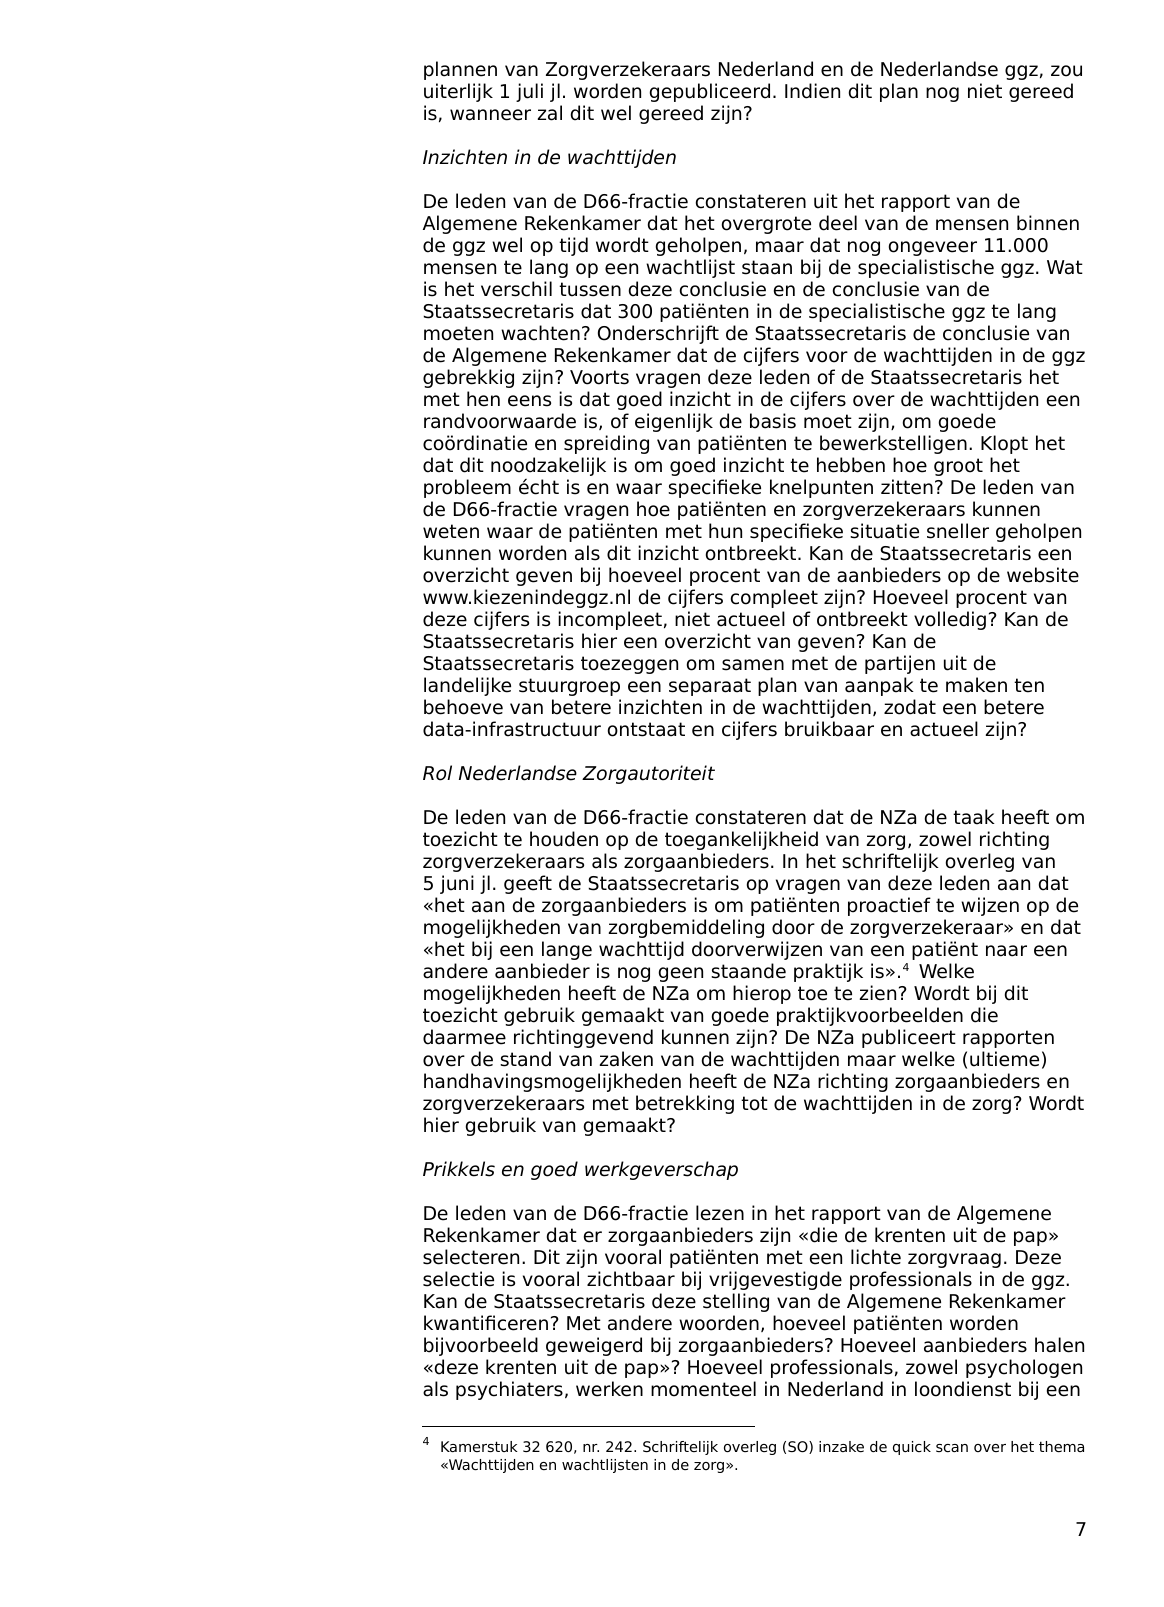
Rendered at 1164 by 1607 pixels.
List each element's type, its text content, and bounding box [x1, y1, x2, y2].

text De leden van de D66-fractie lezen in het rapport van de Algemene Rekenkamer dat er zorgaanbieders zijn «die de krenten uit de pap» selecteren. Dit zijn vooral patiënten met een lichte zorgvraag. Deze selectie is vooral zichtbaar bij vrijgevestigde professionals in de ggz. Kan de Staatssecretaris deze stelling van de Algemene Rekenkamer kwantificeren? Met andere woorden, hoeveel patiënten worden bijvoorbeeld geweigerd bij zorgaanbieders? Hoeveel aanbieders halen «deze krenten uit de pap»? Hoeveel professionals, zowel psychologen als psychiaters, werken momenteel in Nederland in loondienst bij een [422, 1203, 1087, 1401]
text De leden van de D66-fractie constateren dat de NZa de taak heeft om toezicht te houden op de toegankelijkheid van zorg, zowel richting zorgverzekeraars als zorgaanbieders. In het schriftelijk overleg van 5 juni jl. geeft de Staatssecretaris op vragen van deze leden aan dat «het aan de zorgaanbieders is om patiënten proactief te wijzen op de mogelijkheden van zorgbemiddeling door de zorgverzekeraar» en dat «het bij een lange wachttijd doorverwijzen van een patiënt naar een andere aanbieder is nog geen staande praktijk is». Welke mogelijkheden heeft de NZa om hierop toe te zien? Wordt bij dit toezicht gebruik gemaakt van goede praktijkvoorbeelden die daarmee richtinggevend kunnen zijn? De NZa publiceert rapporten over de stand van zaken van de wachttijden maar welke (ultieme) handhavingsmogelijkheden heeft de NZa richting zorgaanbieders en zorgverzekeraars met betrekking tot de wachttijden in de zorg? Wordt hier gebruik van gemaakt? [422, 807, 1087, 1137]
text Kamerstuk 32 620, nr. 242. Schriftelijk overleg (SO) inzake de quick scan over het thema «Wachttijden en wachtlijsten in de zorg». [422, 1435, 1087, 1474]
text plannen van Zorgverzekeraars Nederland en de Nederlandse ggz, zou uiterlijk 1 juli jl. worden gepubliceerd. Indien dit plan nog niet gereed is, wanneer zal dit wel gereed zijn? [422, 59, 1087, 125]
text De leden van de D66-fractie constateren uit het rapport van de Algemene Rekenkamer dat het overgrote deel van de mensen binnen de ggz wel op tijd wordt geholpen, maar dat nog ongeveer 11.000 mensen te lang op een wachtlijst staan bij de specialistische ggz. Wat is het verschil tussen deze conclusie en de conclusie van de Staatssecretaris dat 300 patiënten in de specialistische ggz te lang moeten wachten? Onderschrijft de Staatssecretaris de conclusie van de Algemene Rekenkamer dat de cijfers voor de wachttijden in de ggz gebrekkig zijn? Voorts vragen deze leden of de Staatssecretaris het met hen eens is dat goed inzicht in de cijfers over de wachttijden een randvoorwaarde is, of eigenlijk de basis moet zijn, om goede coördinatie en spreiding van patiënten te bewerkstelligen. Klopt het dat dit noodzakelijk is om goed inzicht te hebben hoe groot het probleem écht is en waar specifieke knelpunten zitten? De leden van de D66-fractie vragen hoe patiënten en zorgverzekeraars kunnen weten waar de patiënten met hun specifieke situatie sneller geholpen kunnen worden als dit inzicht ontbreekt. Kan de Staatssecretaris een overzicht geven bij hoeveel procent van de aanbieders op de website www.kiezenindeggz.nl de cijfers compleet zijn? Hoeveel procent van deze cijfers is incompleet, niet actueel of ontbreekt volledig? Kan de Staatssecretaris hier een overzicht van geven? Kan de Staatssecretaris toezeggen om samen met de partijen uit de landelijke stuurgroep een separaat plan van aanpak te maken ten behoeve van betere inzichten in de wachttijden, zodat een betere data-infrastructuur ontstaat en cijfers bruikbaar en actueel zijn? [422, 191, 1087, 741]
subtitle Rol Nederlandse Zorgautoriteit [422, 763, 1087, 785]
subtitle Inzichten in de wachttijden [422, 147, 1087, 169]
subtitle Prikkels en goed werkgeverschap [422, 1159, 1087, 1181]
